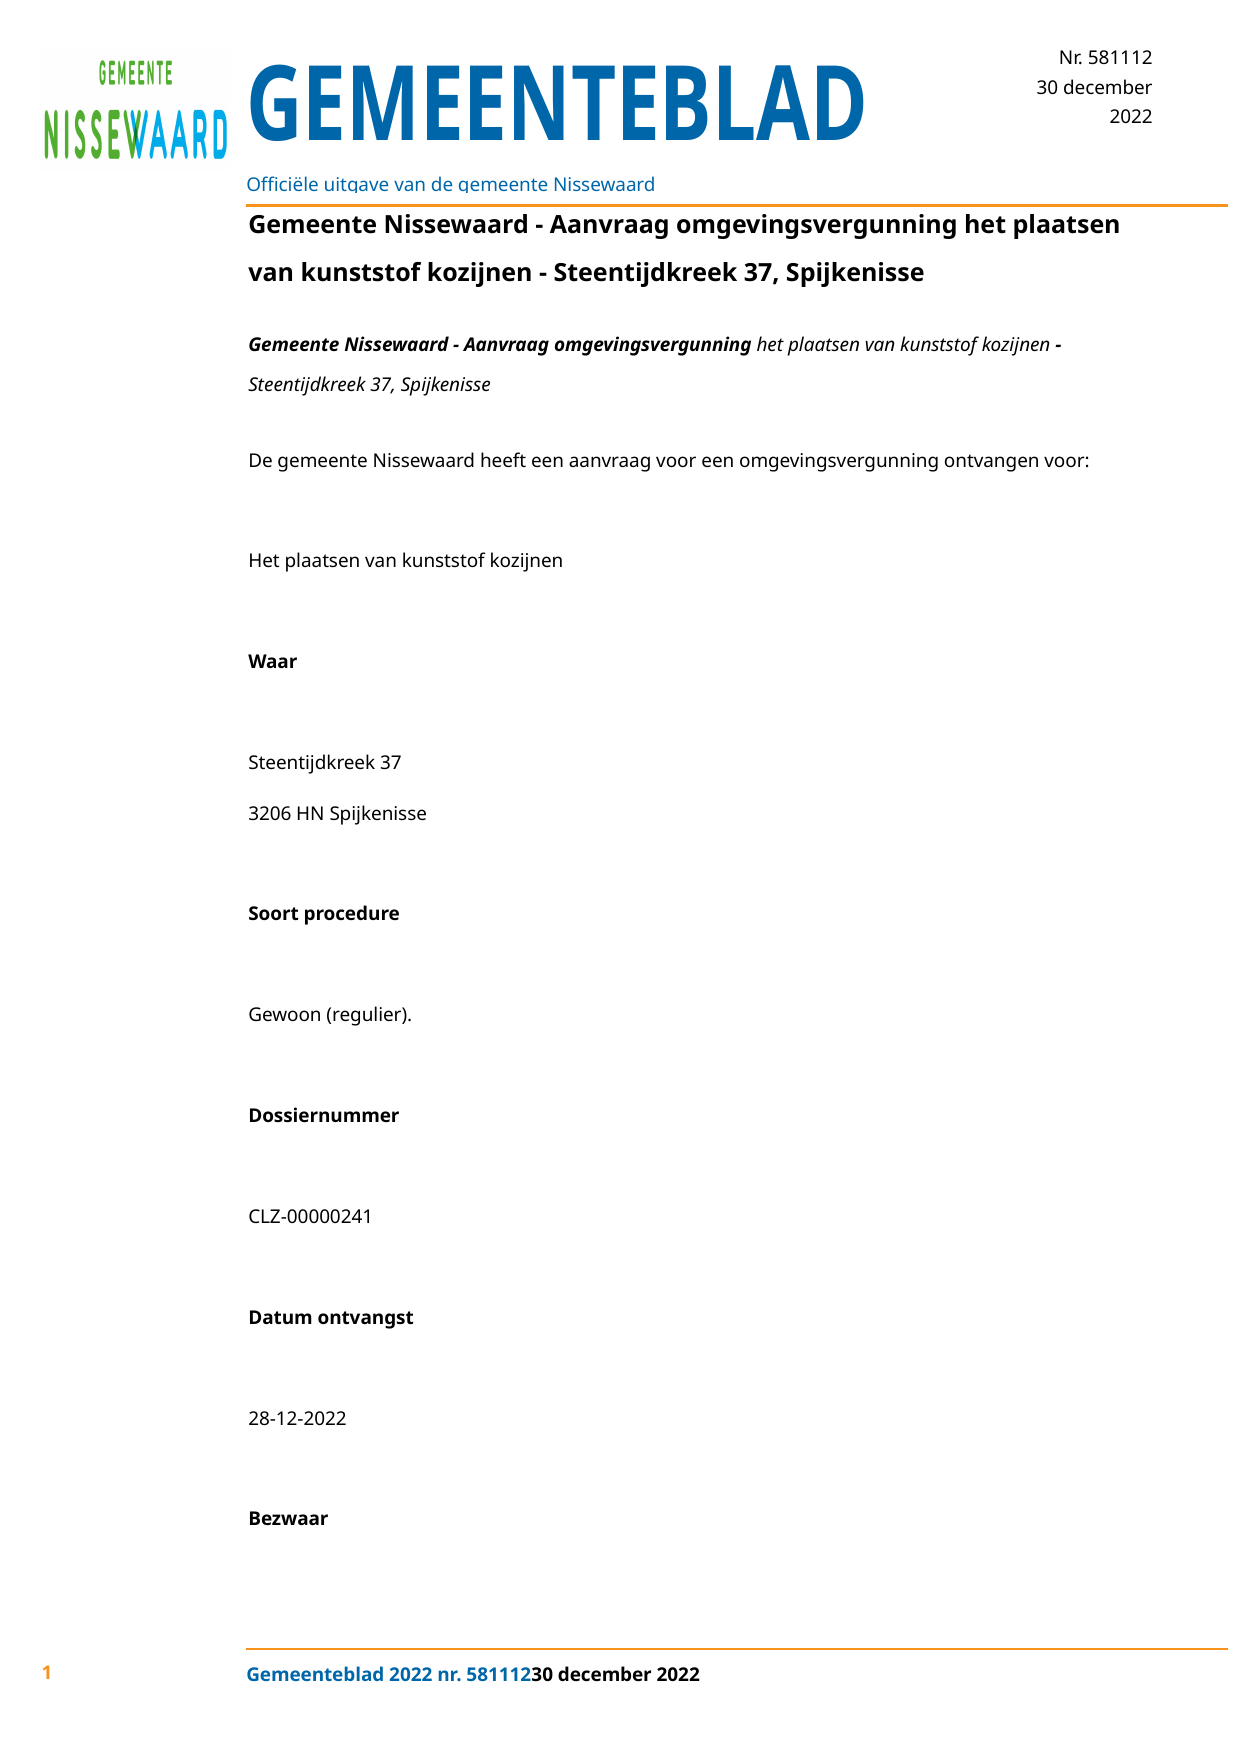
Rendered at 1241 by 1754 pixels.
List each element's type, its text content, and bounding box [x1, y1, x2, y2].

text Datum ontvangst [248, 1304, 1152, 1330]
text Gewoon (regulier). [248, 1001, 1152, 1027]
text Steentijdkreek 37, Spijkenisse [248, 371, 1152, 396]
text Bezwaar [248, 1506, 1152, 1531]
text Gemeente Nissewaard - Aanvraag omgevingsvergunning het plaatsen van kunststof kozijnen - Steentijdkreek 37, Spijkenisse [248, 207, 1152, 288]
text Waar [248, 648, 1152, 674]
text Het plaatsen van kunststof kozijnen [248, 548, 1152, 573]
picture [41, 47, 231, 172]
text De gemeente Nissewaard heeft een aanvraag voor een omgevingsvergunning ontvangen voor: [248, 447, 1152, 473]
text Steentijdkreek 37 [248, 749, 1152, 775]
text Dossiernummer [248, 1102, 1152, 1128]
text 3206 HN Spijkenisse [248, 800, 1152, 826]
text CLZ-00000241 [248, 1203, 1152, 1229]
text Soort procedure [248, 901, 1152, 926]
text 28-12-2022 [248, 1405, 1152, 1431]
text Gemeente Nissewaard - Aanvraag omgevingsvergunning het plaatsen van kunststof kozijnen - [248, 331, 1152, 357]
